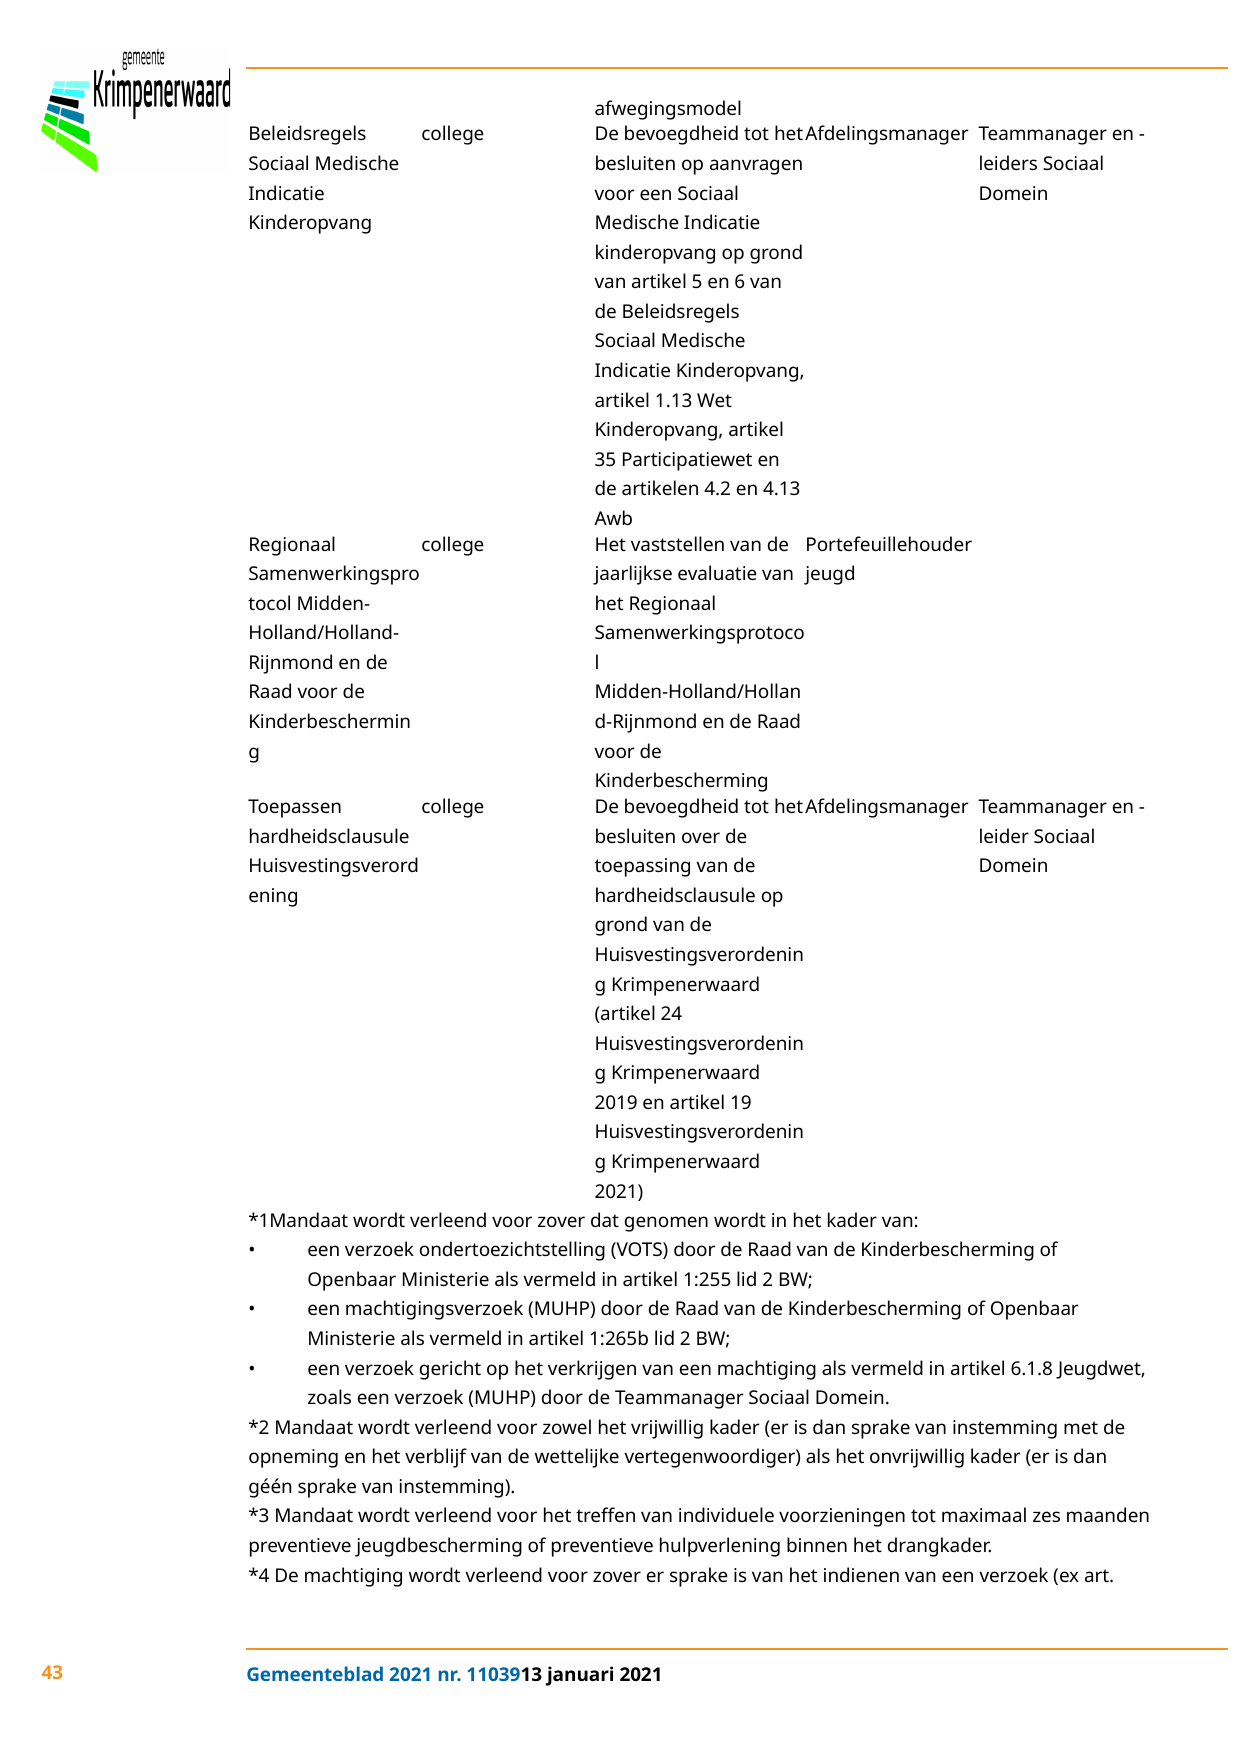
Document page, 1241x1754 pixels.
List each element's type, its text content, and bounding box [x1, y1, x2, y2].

table_cell [248, 95, 421, 121]
table_cell [805, 95, 978, 121]
table_cell afwegingsmodel [594, 95, 805, 121]
table_cell [978, 531, 1152, 793]
text *2 Mandaat wordt verleend voor zowel het vrijwillig kader (er is dan sprake van instemming met de opneming en het verblijf van de wettelijke vertegenwoordiger) als het onvrijwillig kader (er is dan géén sprake van instemming). [248, 1414, 1152, 1499]
table_cell [421, 95, 594, 121]
table_cell college [421, 531, 594, 793]
table_cell [978, 95, 1152, 121]
table_cell Afdelingsmanager [805, 793, 978, 1203]
picture [41, 47, 231, 172]
table_cell Teammanager en -leiders Sociaal Domein [978, 121, 1152, 531]
text *1Mandaat wordt verleend voor zover dat genomen wordt in het kader van: [248, 1207, 1152, 1232]
table_cell Afdelingsmanager [805, 121, 978, 531]
table_cell college [421, 793, 594, 1203]
table_cell Beleidsregels Sociaal Medische Indicatie Kinderopvang [248, 121, 421, 531]
table_cell Het vaststellen van de jaarlijkse evaluatie van het Regionaal Samenwerkingsprotocol Midden-Holland/Holland-Rijnmond en de Raad voor de Kinderbescherming [594, 531, 805, 793]
table_cell college [421, 121, 594, 531]
table_cell Portefeuillehouder jeugd [805, 531, 978, 793]
table_cell Toepassen hardheidsclausule Huisvestingsverordening [248, 793, 421, 1203]
text *3 Mandaat wordt verleend voor het treffen van individuele voorzieningen tot maximaal zes maanden preventieve jeugdbescherming of preventieve hulpverlening binnen het drangkader. [248, 1503, 1152, 1558]
table_cell De bevoegdheid tot het besluiten op aanvragen voor een Sociaal Medische Indicatie kinderopvang op grond van artikel 5 en 6 van de Beleidsregels Sociaal Medische Indicatie Kinderopvang, artikel 1.13 Wet Kinderopvang, artikel 35 Participatiewet en de artikelen 4.2 en 4.13 Awb [594, 121, 805, 531]
table_cell Teammanager en -leider Sociaal Domein [978, 793, 1152, 1203]
list een verzoek ondertoezichtstelling (VOTS) door de Raad van de Kinderbescherming of Openbaar Ministerie als vermeld in artikel 1:255 lid 2 BW; [248, 1236, 1152, 1292]
table_cell De bevoegdheid tot het besluiten over de toepassing van de hardheidsclausule op grond van de Huisvestingsverordening Krimpenerwaard (artikel 24 Huisvestingsverordening Krimpenerwaard 2019 en artikel 19 Huisvestingsverordening Krimpenerwaard 2021) [594, 793, 805, 1203]
list een verzoek gericht op het verkrijgen van een machtiging als vermeld in artikel 6.1.8 Jeugdwet, zoals een verzoek (MUHP) door de Teammanager Sociaal Domein. [248, 1355, 1152, 1410]
text *4 De machtiging wordt verleend voor zover er sprake is van het indienen van een verzoek (ex art. [248, 1562, 1152, 1587]
list een machtigingsverzoek (MUHP) door de Raad van de Kinderbescherming of Openbaar Ministerie als vermeld in artikel 1:265b lid 2 BW; [248, 1296, 1152, 1351]
table_cell Regionaal Samenwerkingsprotocol Midden-Holland/Holland-Rijnmond en de Raad voor de Kinderbescherming [248, 531, 421, 793]
